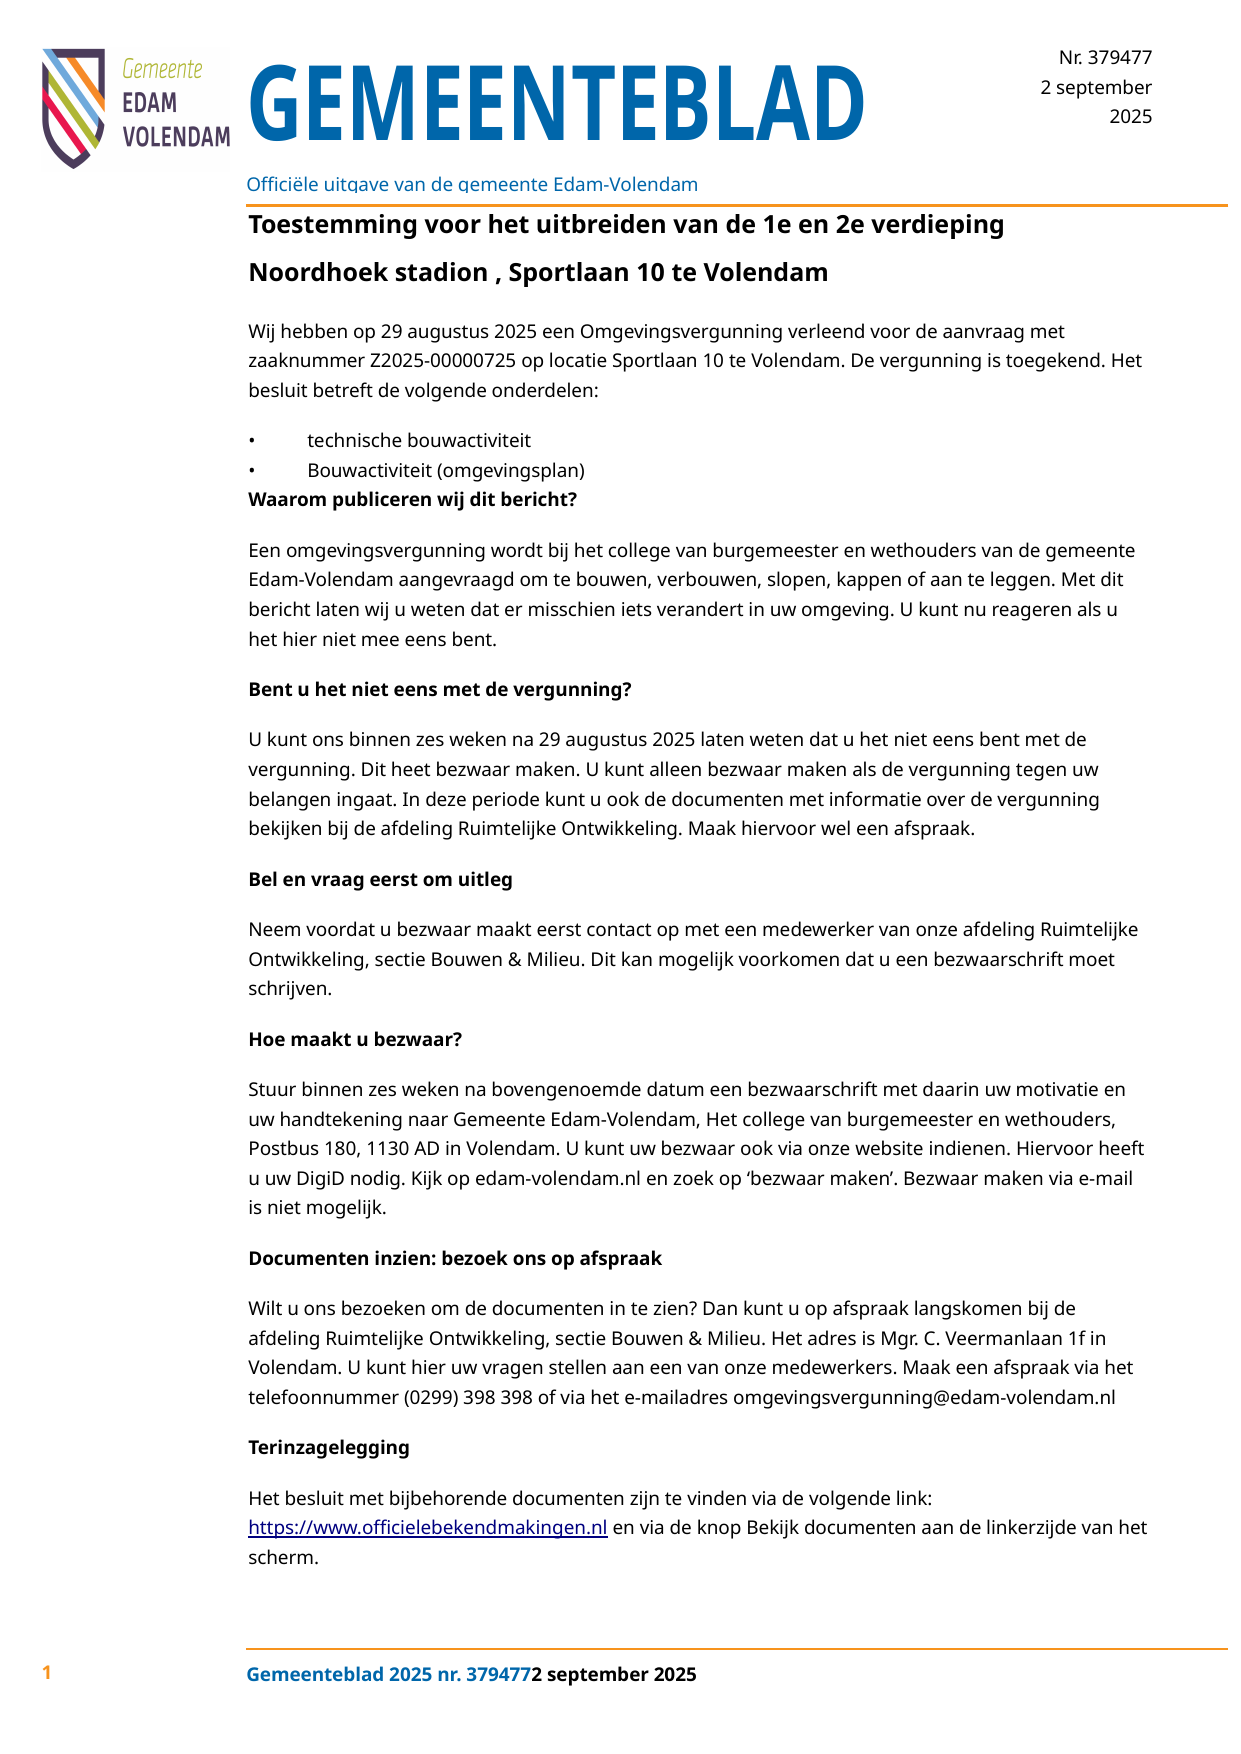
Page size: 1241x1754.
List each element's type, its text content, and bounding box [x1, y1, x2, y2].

text Waarom publiceren wij dit bericht? [248, 487, 1152, 512]
text Wij hebben op 29 augustus 2025 een Omgevingsvergunning verleend voor de aanvraag met zaaknummer Z2025-00000725 op locatie Sportlaan 10 te Volendam. De vergunning is toegekend. Het besluit betreft de volgende onderdelen: [248, 318, 1152, 403]
text Wilt u ons bezoeken om de documenten in te zien? Dan kunt u op afspraak langskomen bij de afdeling Ruimtelijke Ontwikkeling, sectie Bouwen & Milieu. Het adres is Mgr. C. Veermanlaan 1f in Volendam. U kunt hier uw vragen stellen aan een van onze medewerkers. Maak een afspraak via het telefoonnummer (0299) 398 398 of via het e-mailadres omgevingsvergunning@edam-volendam.nl [248, 1295, 1152, 1410]
text Terinzagelegging [248, 1434, 1152, 1460]
text U kunt ons binnen zes weken na 29 augustus 2025 laten weten dat u het niet eens bent met de vergunning. Dit heet bezwaar maken. U kunt alleen bezwaar maken als de vergunning tegen uw belangen ingaat. In deze periode kunt u ook de documenten met informatie over de vergunning bekijken bij de afdeling Ruimtelijke Ontwikkeling. Maak hiervoor wel een afspraak. [248, 727, 1152, 841]
text Neem voordat u bezwaar maakt eerst contact op met een medewerker van onze afdeling Ruimtelijke Ontwikkeling, sectie Bouwen & Milieu. Dit kan mogelijk voorkomen dat u een bezwaarschrift moet schrijven. [248, 916, 1152, 1001]
text Documenten inzien: bezoek ons op afspraak [248, 1245, 1152, 1271]
text Toestemming voor het uitbreiden van de 1e en 2e verdieping Noordhoek stadion , Sportlaan 10 te Volendam [248, 207, 1152, 288]
list Bouwactiviteit (omgevingsplan) [248, 457, 1152, 483]
text Bel en vraag eerst om uitleg [248, 866, 1152, 892]
list technische bouwactiviteit [248, 427, 1152, 453]
text Stuur binnen zes weken na bovengenoemde datum een bezwaarschrift met daarin uw motivatie en uw handtekening naar Gemeente Edam-Volendam, Het college van burgemeester en wethouders, Postbus 180, 1130 AD in Volendam. U kunt uw bezwaar ook via onze website indienen. Hiervoor heeft u uw DigiD nodig. Kijk op edam-volendam.nl en zoek op ‘bezwaar maken’. Bezwaar maken via e-mail is niet mogelijk. [248, 1076, 1152, 1220]
picture [41, 47, 231, 172]
text Bent u het niet eens met de vergunning? [248, 676, 1152, 702]
text Een omgevingsvergunning wordt bij het college van burgemeester en wethouders van de gemeente Edam-Volendam aangevraagd om te bouwen, verbouwen, slopen, kappen of aan te leggen. Met dit bericht laten wij u weten dat er misschien iets verandert in uw omgeving. U kunt nu reageren als u het hier niet mee eens bent. [248, 537, 1152, 652]
text Hoe maakt u bezwaar? [248, 1026, 1152, 1052]
text Het besluit met bijbehorende documenten zijn te vinden via de volgende link: https://www.officielebekendmakingen.nl en via de knop Bekijk documenten aan de linkerzijde van het scherm. [248, 1485, 1152, 1570]
